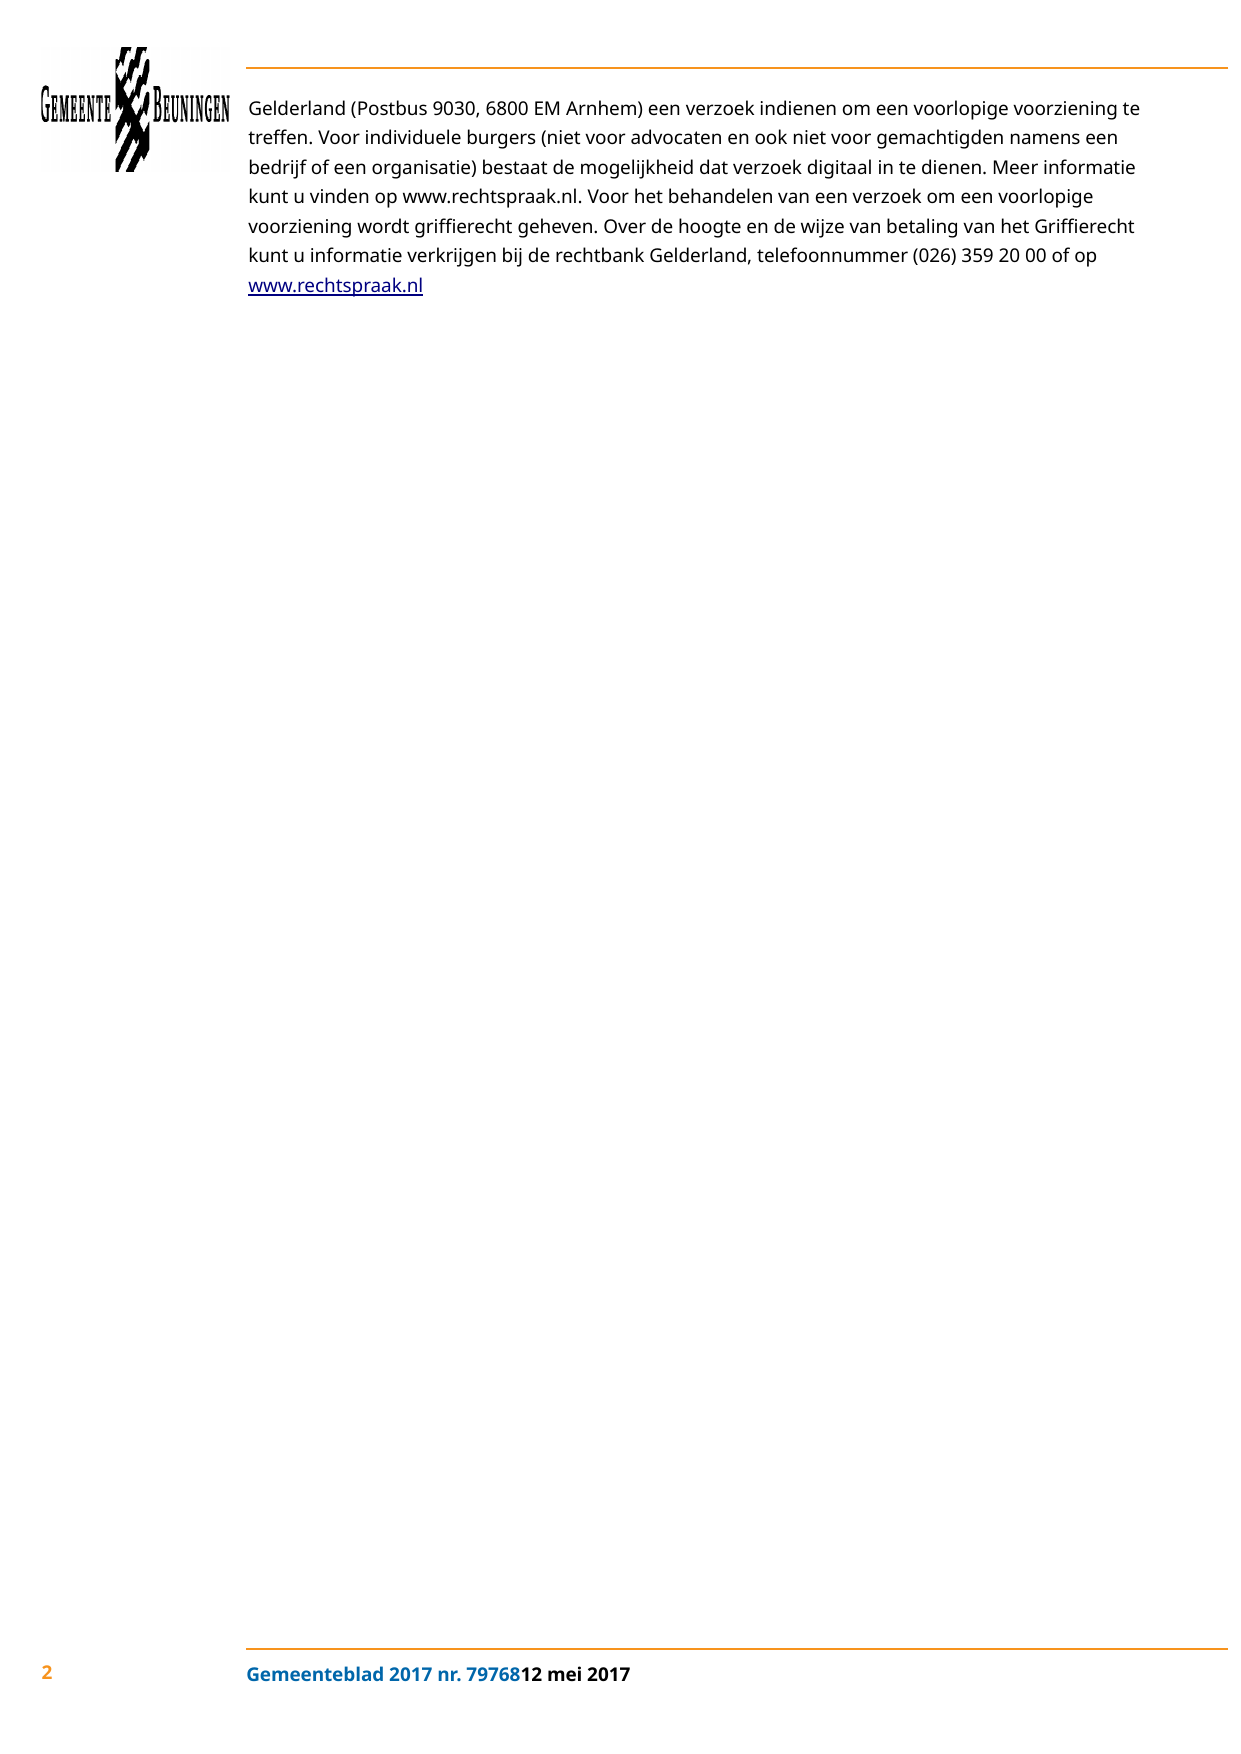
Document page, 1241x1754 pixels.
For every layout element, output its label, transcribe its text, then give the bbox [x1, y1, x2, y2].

text Gelderland (Postbus 9030, 6800 EM Arnhem) een verzoek indienen om een voorlopige voorziening te treffen. Voor individuele burgers (niet voor advocaten en ook niet voor gemachtigden namens een bedrijf of een organisatie) bestaat de mogelijkheid dat verzoek digitaal in te dienen. Meer informatie kunt u vinden op www.rechtspraak.nl. Voor het behandelen van een verzoek om een voorlopige voorziening wordt griffierecht geheven. Over de hoogte en de wijze van betaling van het Griffierecht kunt u informatie verkrijgen bij de rechtbank Gelderland, telefoonnummer (026) 359 20 00 of op www.rechtspraak.nl [248, 95, 1152, 298]
picture [41, 47, 231, 172]
